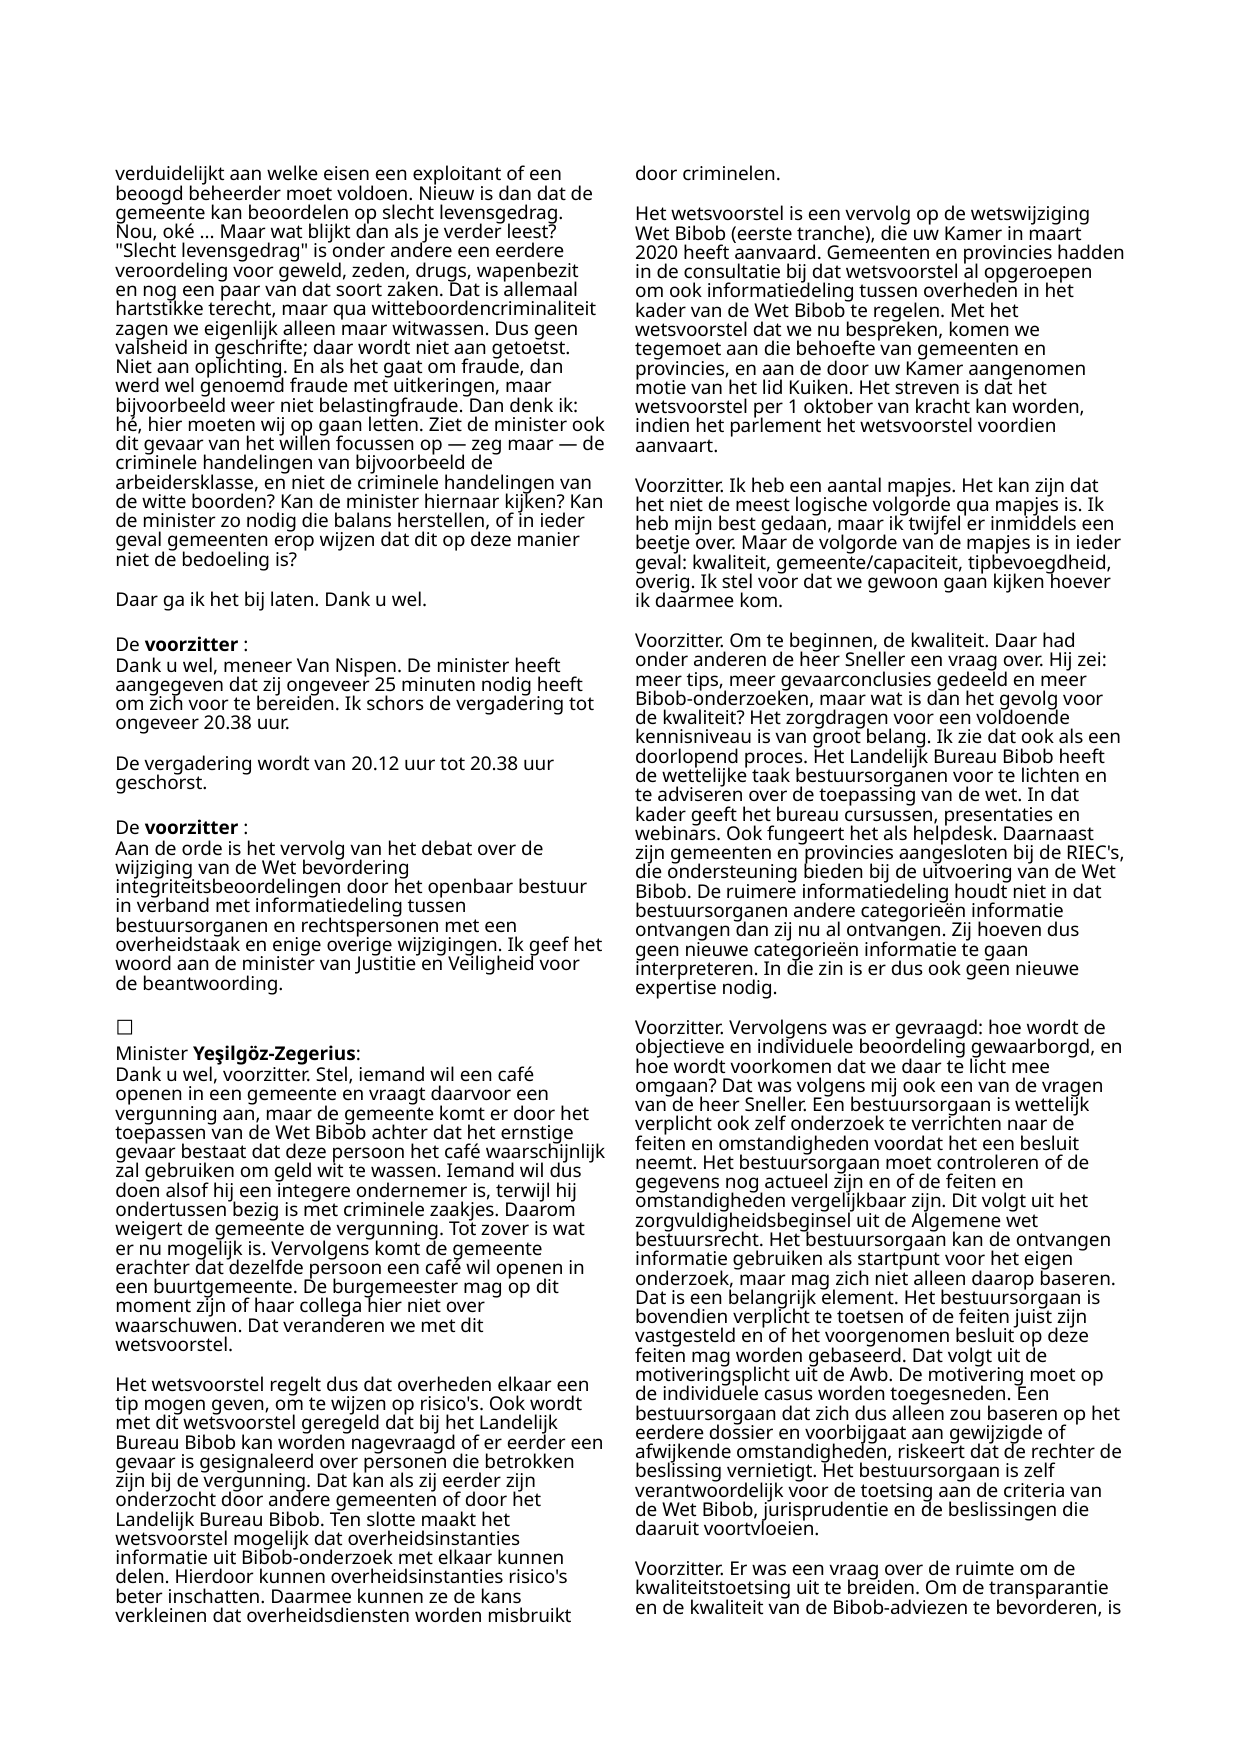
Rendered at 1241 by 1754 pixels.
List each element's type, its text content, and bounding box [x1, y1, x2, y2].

text Voorzitter. Om te beginnen, de kwaliteit. Daar had onder anderen de heer Sneller een vraag over. Hij zei: meer tips, meer gevaarconclusies gedeeld en meer Bibob-onderzoeken, maar wat is dan het gevolg voor de kwaliteit? Het zorgdragen voor een voldoende kennisniveau is van groot belang. Ik zie dat ook als een doorlopend proces. Het Landelijk Bureau Bibob heeft de wettelijke taak bestuursorganen voor te lichten en te adviseren over de toepassing van de wet. In dat kader geeft het bureau cursussen, presentaties en webinars. Ook fungeert het als helpdesk. Daarnaast zijn gemeenten en provincies aangesloten bij de RIEC's, die ondersteuning bieden bij de uitvoering van de Wet Bibob. De ruimere informatiedeling houdt niet in dat bestuursorganen andere categorieën informatie ontvangen dan zij nu al ontvangen. Zij hoeven dus geen nieuwe categorieën informatie te gaan interpreteren. In die zin is er dus ook geen nieuwe expertise nodig. [635, 632, 1125, 998]
text Minister Yeşilgöz-Zegerius: [115, 1040, 605, 1066]
text Dank u wel, meneer Van Nispen. De minister heeft aangegeven dat zij ongeveer 25 minuten nodig heeft om zich voor te bereiden. Ik schors de vergadering tot ongeveer 20.38 uur. [115, 657, 605, 734]
text De vergadering wordt van 20.12 uur tot 20.38 uur geschorst. [115, 754, 605, 793]
text ⬜ [115, 1014, 605, 1040]
text Aan de orde is het vervolg van het debat over de wijziging van de Wet bevordering integriteitsbeoordelingen door het openbaar bestuur in verband met informatiedeling tussen bestuursorganen en rechtspersonen met een overheidstaak en enige overige wijzigingen. Ik geef het woord aan de minister van Justitie en Veiligheid voor de beantwoording. [115, 839, 605, 994]
text Het wetsvoorstel is een vervolg op de wetswijziging Wet Bibob (eerste tranche), die uw Kamer in maart 2020 heeft aanvaard. Gemeenten en provincies hadden in de consultatie bij dat wetsvoorstel al opgeroepen om ook informatiedeling tussen overheden in het kader van de Wet Bibob te regelen. Met het wetsvoorstel dat we nu bespreken, komen we tegemoet aan die behoefte van gemeenten en provincies, en aan de door uw Kamer aangenomen motie van het lid Kuiken. Het streven is dat het wetsvoorstel per 1 oktober van kracht kan worden, indien het parlement het wetsvoorstel voordien aanvaart. [635, 205, 1125, 456]
text verduidelijkt aan welke eisen een exploitant of een beoogd beheerder moet voldoen. Nieuw is dan dat de gemeente kan beoordelen op slecht levensgedrag. Nou, oké ... Maar wat blijkt dan als je verder leest? "Slecht levensgedrag" is onder andere een eerdere veroordeling voor geweld, zeden, drugs, wapenbezit en nog een paar van dat soort zaken. Dat is allemaal hartstikke terecht, maar qua witteboordencriminaliteit zagen we eigenlijk alleen maar witwassen. Dus geen valsheid in geschrifte; daar wordt niet aan getoetst. Niet aan oplichting. En als het gaat om fraude, dan werd wel genoemd fraude met uitkeringen, maar bijvoorbeeld weer niet belastingfraude. Dan denk ik: hé, hier moeten wij op gaan letten. Ziet de minister ook dit gevaar van het willen focussen op — zeg maar — de criminele handelingen van bijvoorbeeld de arbeidersklasse, en niet de criminele handelingen van de witte boorden? Kan de minister hiernaar kijken? Kan de minister zo nodig die balans herstellen, of in ieder geval gemeenten erop wijzen dat dit op deze manier niet de bedoeling is? [115, 165, 605, 570]
text Het wetsvoorstel regelt dus dat overheden elkaar een tip mogen geven, om te wijzen op risico's. Ook wordt met dit wetsvoorstel geregeld dat bij het Landelijk Bureau Bibob kan worden nagevraagd of er eerder een gevaar is gesignaleerd over personen die betrokken zijn bij de vergunning. Dat kan als zij eerder zijn onderzocht door andere gemeenten of door het Landelijk Bureau Bibob. Ten slotte maakt het wetsvoorstel mogelijk dat overheidsinstanties informatie uit Bibob-onderzoek met elkaar kunnen delen. Hierdoor kunnen overheidsinstanties risico's beter inschatten. Daarmee kunnen ze de kans verkleinen dat overheidsdiensten worden misbruikt [115, 1376, 605, 1626]
text Dank u wel, voorzitter. Stel, iemand wil een café openen in een gemeente en vraagt daarvoor een vergunning aan, maar de gemeente komt er door het toepassen van de Wet Bibob achter dat het ernstige gevaar bestaat dat deze persoon het café waarschijnlijk zal gebruiken om geld wit te wassen. Iemand wil dus doen alsof hij een integere ondernemer is, terwijl hij ondertussen bezig is met criminele zaakjes. Daarom weigert de gemeente de vergunning. Tot zover is wat er nu mogelijk is. Vervolgens komt de gemeente erachter dat dezelfde persoon een café wil openen in een buurtgemeente. De burgemeester mag op dit moment zijn of haar collega hier niet over waarschuwen. Dat veranderen we met dit wetsvoorstel. [115, 1066, 605, 1355]
text Voorzitter. Er was een vraag over de ruimte om de kwaliteitstoetsing uit te breiden. Om de transparantie en de kwaliteit van de Bibob-adviezen te bevorderen, is [635, 1560, 1125, 1618]
text Voorzitter. Ik heb een aantal mapjes. Het kan zijn dat het niet de meest logische volgorde qua mapjes is. Ik heb mijn best gedaan, maar ik twijfel er inmiddels een beetje over. Maar de volgorde van de mapjes is in ieder geval: kwaliteit, gemeente/capaciteit, tipbevoegdheid, overig. Ik stel voor dat we gewoon gaan kijken hoever ik daarmee kom. [635, 477, 1125, 611]
text door criminelen. [635, 165, 1125, 184]
text De voorzitter : [115, 631, 605, 657]
text Voorzitter. Vervolgens was er gevraagd: hoe wordt de objectieve en individuele beoordeling gewaarborgd, en hoe wordt voorkomen dat we daar te licht mee omgaan? Dat was volgens mij ook een van de vragen van de heer Sneller. Een bestuursorgaan is wettelijk verplicht ook zelf onderzoek te verrichten naar de feiten en omstandigheden voordat het een besluit neemt. Het bestuursorgaan moet controleren of de gegevens nog actueel zijn en of de feiten en omstandigheden vergelijkbaar zijn. Dit volgt uit het zorgvuldigheidsbeginsel uit de Algemene wet bestuursrecht. Het bestuursorgaan kan de ontvangen informatie gebruiken als startpunt voor het eigen onderzoek, maar mag zich niet alleen daarop baseren. Dat is een belangrijk element. Het bestuursorgaan is bovendien verplicht te toetsen of de feiten juist zijn vastgesteld en of het voorgenomen besluit op deze feiten mag worden gebaseerd. Dat volgt uit de motiveringsplicht uit de Awb. De motivering moet op de individuele casus worden toegesneden. Een bestuursorgaan dat zich dus alleen zou baseren op het eerdere dossier en voorbijgaat aan gewijzigde of afwijkende omstandigheden, riskeert dat de rechter de beslissing vernietigt. Het bestuursorgaan is zelf verantwoordelijk voor de toetsing aan de criteria van de Wet Bibob, jurisprudentie en de beslissingen die daaruit voortvloeien. [635, 1019, 1125, 1539]
text Daar ga ik het bij laten. Dank u wel. [115, 591, 605, 610]
text De voorzitter : [115, 814, 605, 839]
